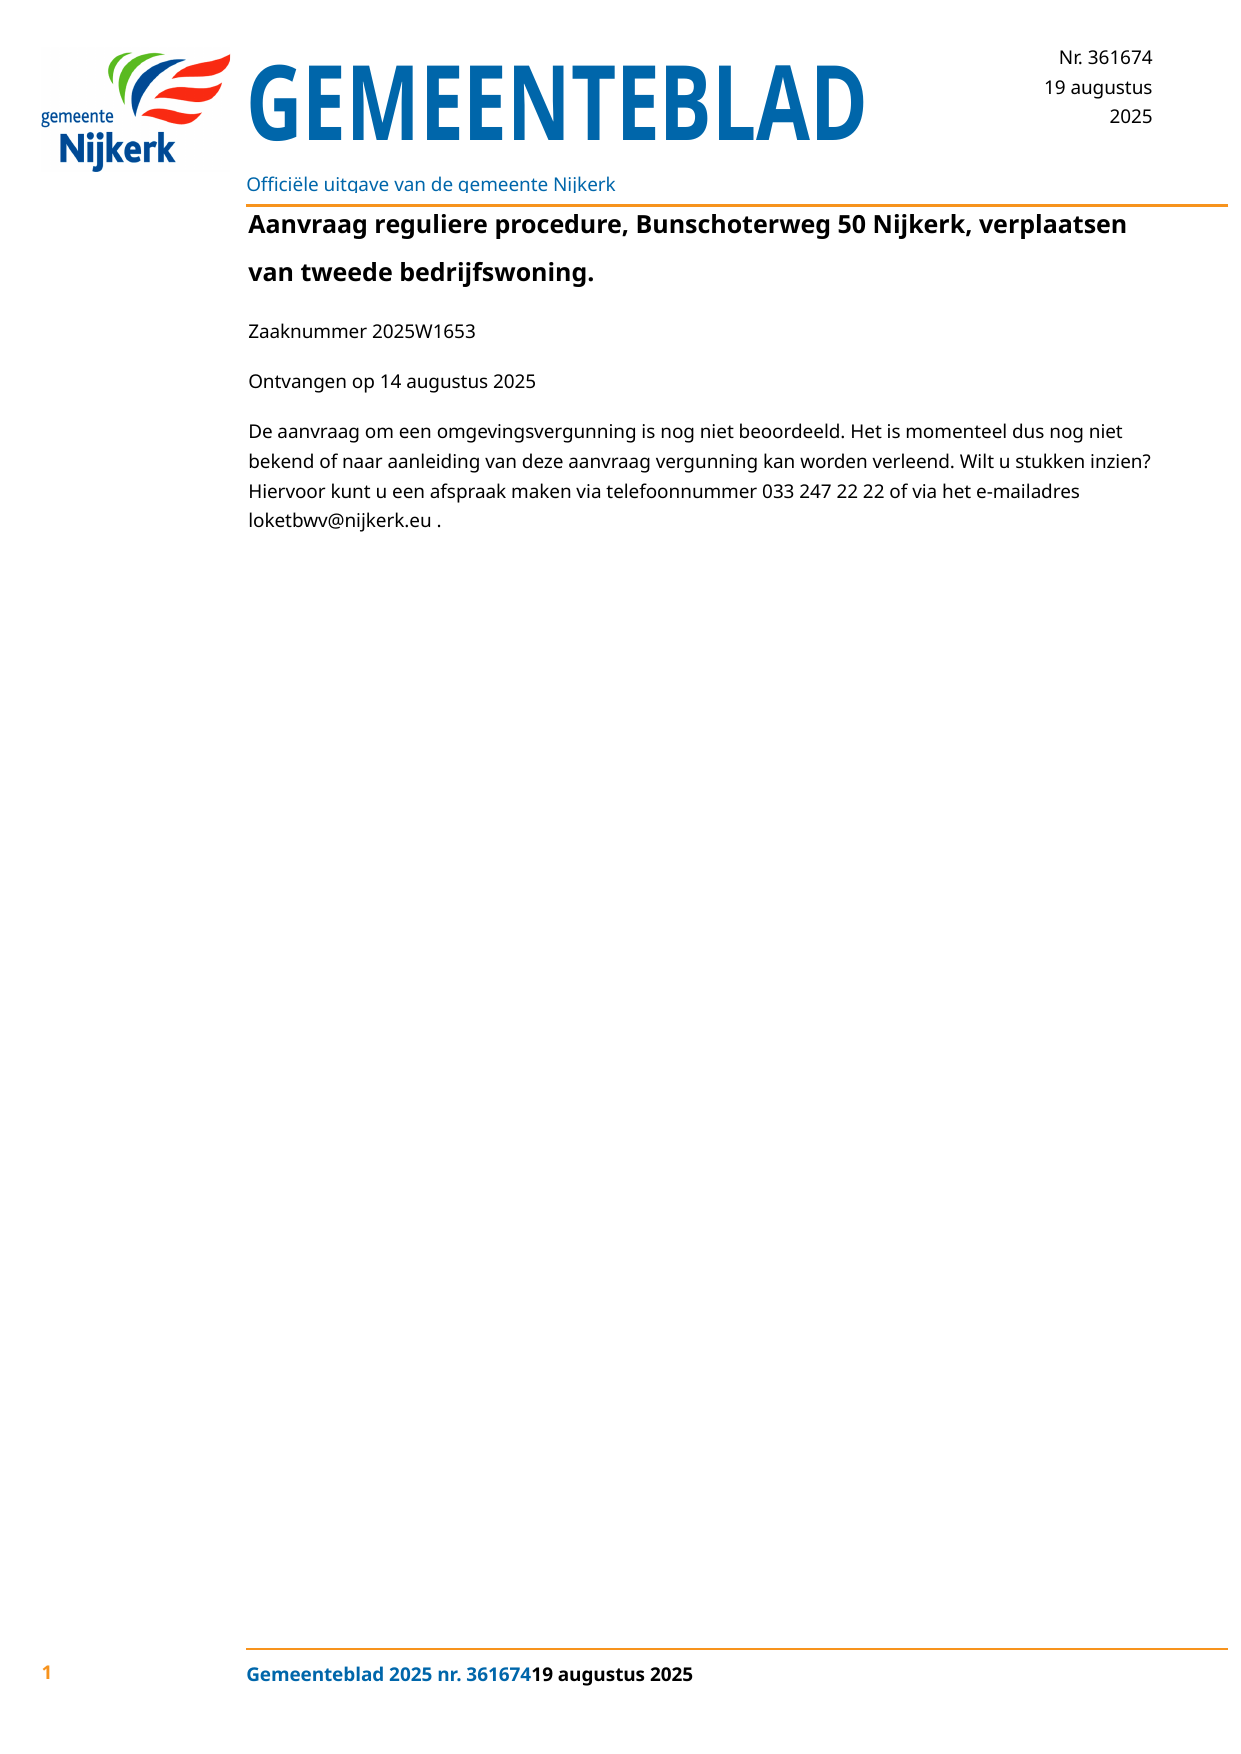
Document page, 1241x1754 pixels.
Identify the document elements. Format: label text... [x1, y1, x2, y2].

text Zaaknummer 2025W1653 [248, 318, 1152, 344]
text Aanvraag reguliere procedure, Bunschoterweg 50 Nijkerk, verplaatsen van tweede bedrijfswoning. [248, 207, 1152, 288]
text Ontvangen op 14 augustus 2025 [248, 368, 1152, 394]
picture [41, 47, 231, 172]
text De aanvraag om een omgevingsvergunning is nog niet beoordeeld. Het is momenteel dus nog niet bekend of naar aanleiding van deze aanvraag vergunning kan worden verleend. Wilt u stukken inzien? Hiervoor kunt u een afspraak maken via telefoonnummer 033 247 22 22 of via het e-mailadres loketbwv@nijkerk.eu . [248, 419, 1152, 533]
